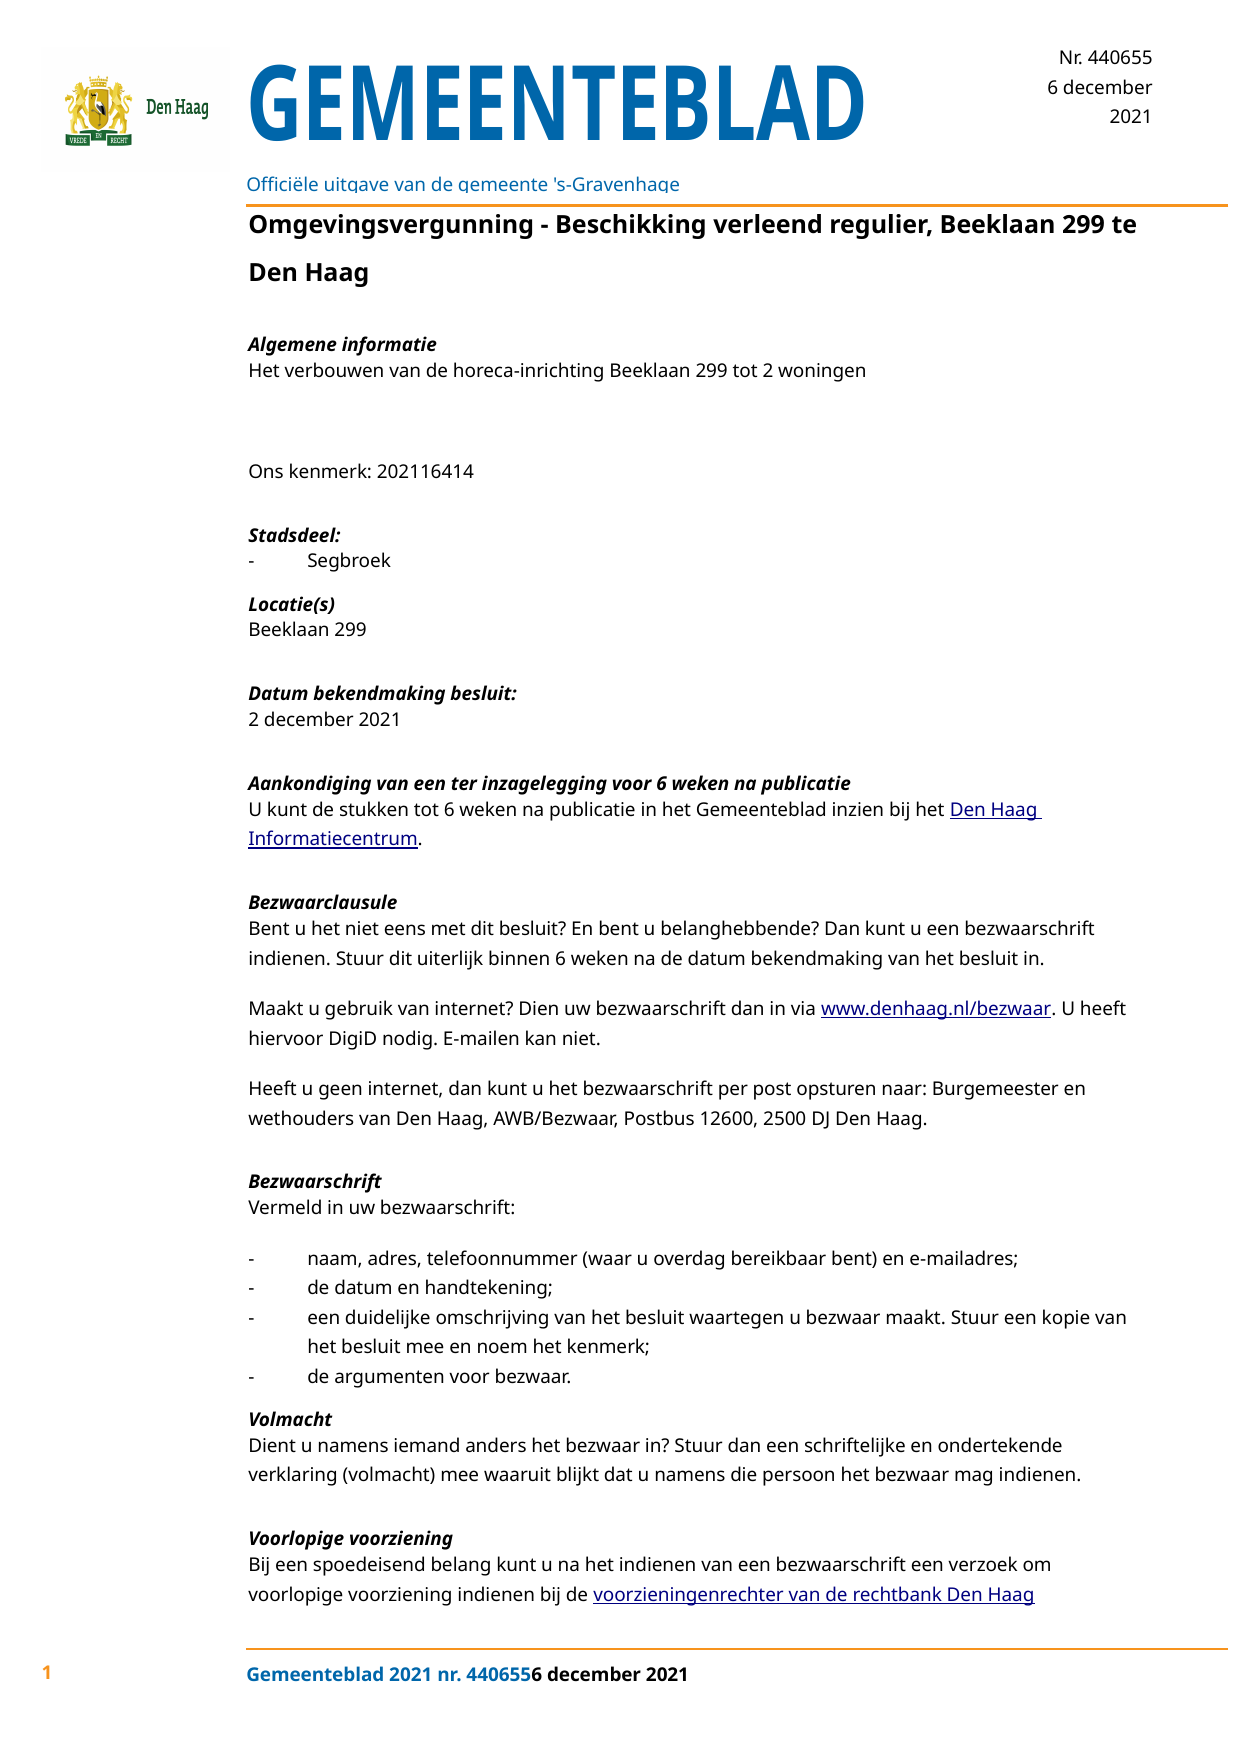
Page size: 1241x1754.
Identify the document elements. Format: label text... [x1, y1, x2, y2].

list een duidelijke omschrijving van het besluit waartegen u bezwaar maakt. Stuur een kopie van het besluit mee en noem het kenmerk; [248, 1304, 1152, 1359]
picture [41, 47, 231, 172]
text Heeft u geen internet, dan kunt u het bezwaarschrift per post opsturen naar: Burgemeester en wethouders van Den Haag, AWB/Bezwaar, Postbus 12600, 2500 DJ Den Haag. [248, 1075, 1152, 1131]
text Ons kenmerk: 202116414 [248, 458, 1152, 484]
text Bezwaarschrift [248, 1169, 1152, 1194]
text U kunt de stukken tot 6 weken na publicatie in het Gemeenteblad inzien bij het Den Haag Informatiecentrum. [248, 796, 1152, 851]
text Locatie(s) [248, 591, 1152, 617]
text Vermeld in uw bezwaarschrift: [248, 1194, 1152, 1220]
text Bezwaarclausule [248, 889, 1152, 915]
list naam, adres, telefoonnummer (waar u overdag bereikbaar bent) en e-mailadres; [248, 1245, 1152, 1271]
text Bij een spoedeisend belang kunt u na het indienen van een bezwaarschrift een verzoek om voorlopige voorziening indienen bij de voorzieningenrechter van de rechtbank Den Haag [248, 1551, 1152, 1607]
text Maakt u gebruik van internet? Dien uw bezwaarschrift dan in via www.denhaag.nl/bezwaar. U heeft hiervoor DigiD nodig. E-mailen kan niet. [248, 995, 1152, 1051]
text Datum bekendmaking besluit: [248, 681, 1152, 706]
list de datum en handtekening; [248, 1274, 1152, 1300]
text Algemene informatie [248, 331, 1152, 357]
text Bent u het niet eens met dit besluit? En bent u belanghebbende? Dan kunt u een bezwaarschrift indienen. Stuur dit uiterlijk binnen 6 weken na de datum bekendmaking van het besluit in. [248, 915, 1152, 971]
text 2 december 2021 [248, 706, 1152, 732]
text Het verbouwen van de horeca-inrichting Beeklaan 299 tot 2 woningen [248, 357, 1152, 383]
text Volmacht [248, 1406, 1152, 1432]
text Omgevingsvergunning - Beschikking verleend regulier, Beeklaan 299 te Den Haag [248, 207, 1152, 288]
text Beeklaan 299 [248, 617, 1152, 642]
text Dient u namens iemand anders het bezwaar in? Stuur dan een schriftelijke en ondertekende verklaring (volmacht) mee waaruit blijkt dat u namens die persoon het bezwaar mag indienen. [248, 1432, 1152, 1487]
text Voorlopige voorziening [248, 1526, 1152, 1551]
text Aankondiging van een ter inzagelegging voor 6 weken na publicatie [248, 770, 1152, 796]
list de argumenten voor bezwaar. [248, 1363, 1152, 1389]
text Stadsdeel: [248, 522, 1152, 548]
list Segbroek [248, 548, 1152, 573]
